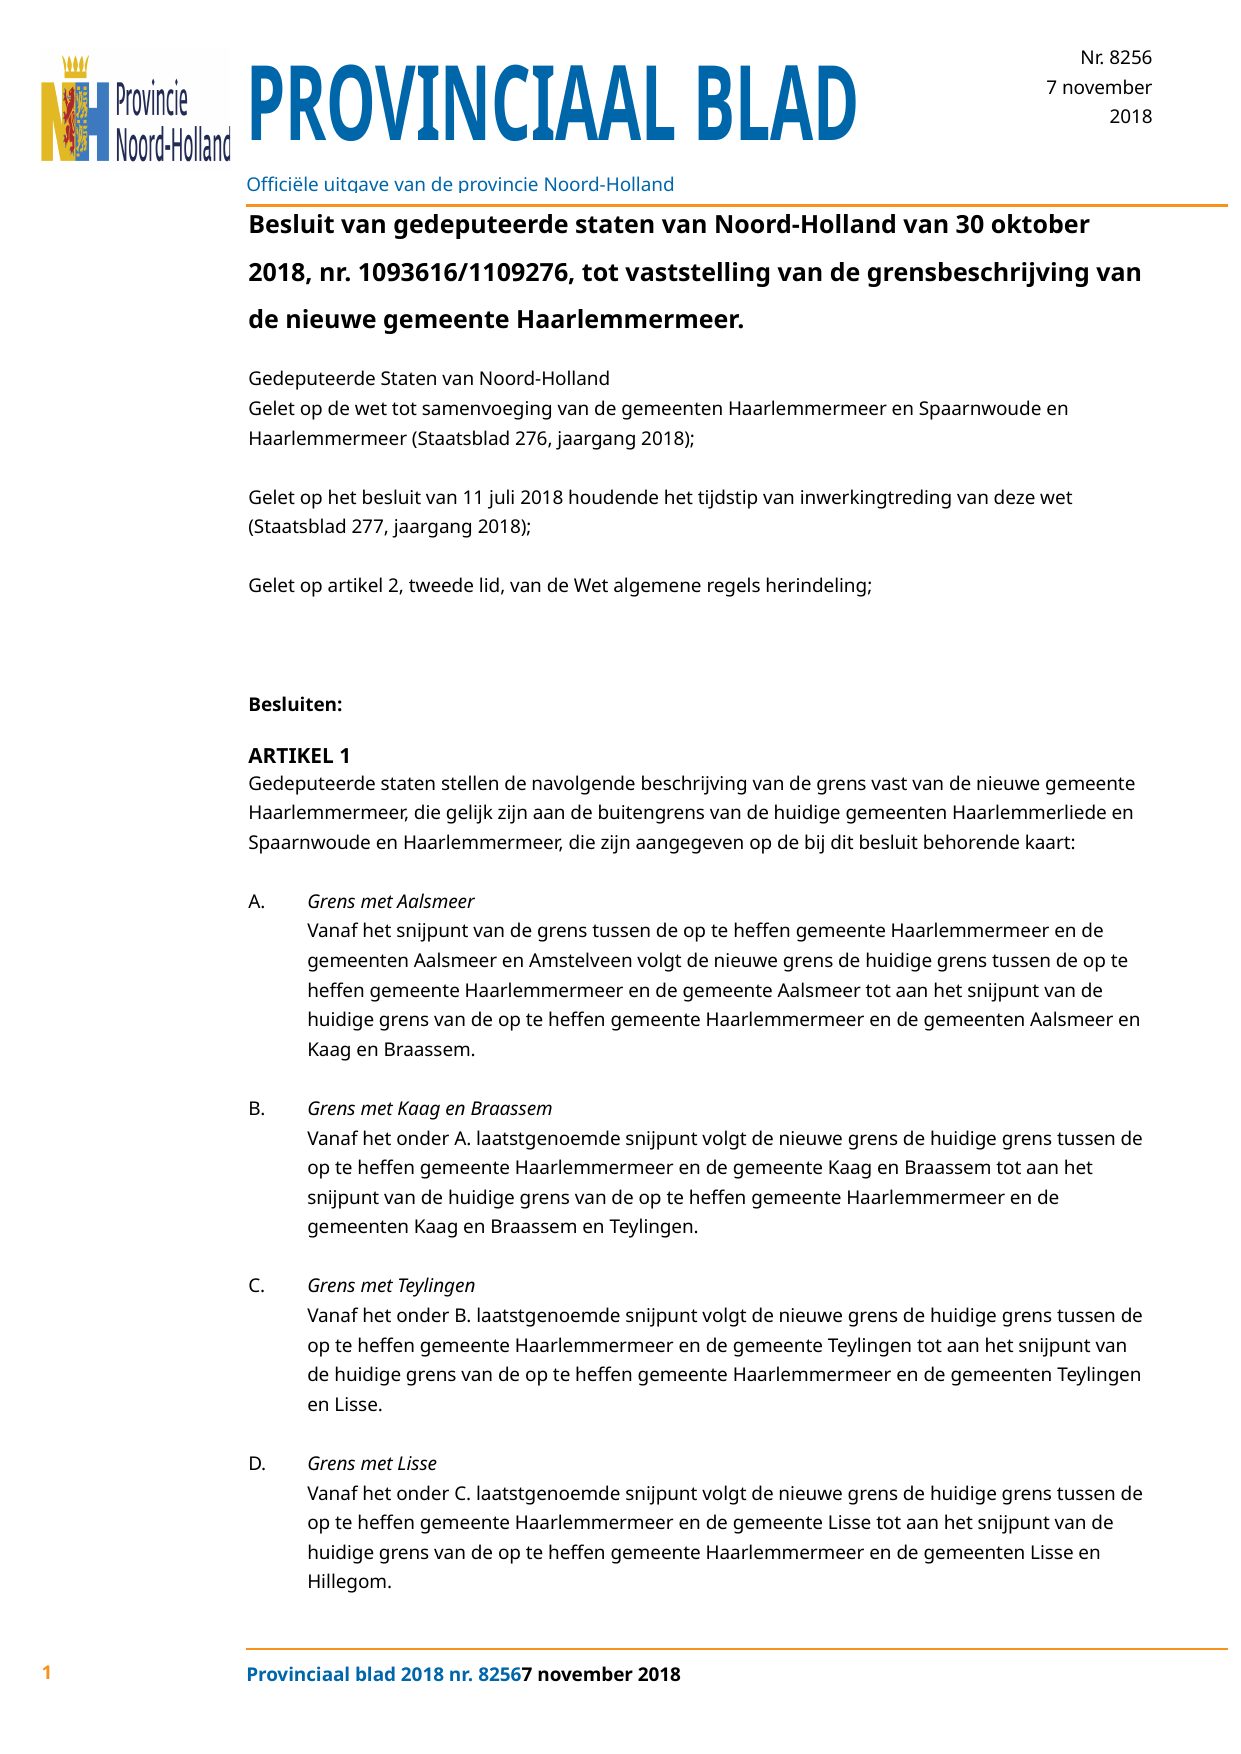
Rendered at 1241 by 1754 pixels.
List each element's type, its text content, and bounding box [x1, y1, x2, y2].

text Gelet op het besluit van 11 juli 2018 houdende het tijdstip van inwerkingtreding van deze wet (Staatsblad 277, jaargang 2018); [248, 484, 1152, 539]
list Grens met Lisse [248, 1450, 1152, 1476]
list Grens met Teylingen [248, 1273, 1152, 1298]
text Gedeputeerde Staten van Noord-Holland [248, 366, 1152, 391]
picture [41, 47, 231, 172]
text Gelet op artikel 2, tweede lid, van de Wet algemene regels herindeling; [248, 573, 1152, 598]
list Vanaf het onder B. laatstgenoemde snijpunt volgt de nieuwe grens de huidige grens tussen de op te heffen gemeente Haarlemmermeer en de gemeente Teylingen tot aan het snijpunt van de huidige grens van de op te heffen gemeente Haarlemmermeer en de gemeenten Teylingen en Lisse. [248, 1302, 1152, 1417]
text Besluiten: [248, 691, 1152, 717]
list Grens met Kaag en Braassem [248, 1095, 1152, 1121]
text Besluit van gedeputeerde staten van Noord-Holland van 30 oktober 2018, nr. 1093616/1109276, tot vaststelling van de grensbeschrijving van de nieuwe gemeente Haarlemmermeer. [248, 207, 1152, 336]
list Vanaf het snijpunt van de grens tussen de op te heffen gemeente Haarlemmermeer en de gemeenten Aalsmeer en Amstelveen volgt de nieuwe grens de huidige grens tussen de op te heffen gemeente Haarlemmermeer en de gemeente Aalsmeer tot aan het snijpunt van de huidige grens van de op te heffen gemeente Haarlemmermeer en de gemeenten Aalsmeer en Kaag en Braassem. [248, 918, 1152, 1062]
text ARTIKEL 1 [248, 741, 1152, 770]
list Vanaf het onder C. laatstgenoemde snijpunt volgt de nieuwe grens de huidige grens tussen de op te heffen gemeente Haarlemmermeer en de gemeente Lisse tot aan het snijpunt van de huidige grens van de op te heffen gemeente Haarlemmermeer en de gemeenten Lisse en Hillegom. [248, 1480, 1152, 1594]
text Gedeputeerde staten stellen de navolgende beschrijving van de grens vast van de nieuwe gemeente Haarlemmermeer, die gelijk zijn aan de buitengrens van de huidige gemeenten Haarlemmerliede en Spaarnwoude en Haarlemmermeer, die zijn aangegeven op de bij dit besluit behorende kaart: [248, 770, 1152, 855]
list Grens met Aalsmeer [248, 888, 1152, 914]
text Gelet op de wet tot samenvoeging van de gemeenten Haarlemmermeer en Spaarnwoude en Haarlemmermeer (Staatsblad 276, jaargang 2018); [248, 395, 1152, 450]
list Vanaf het onder A. laatstgenoemde snijpunt volgt de nieuwe grens de huidige grens tussen de op te heffen gemeente Haarlemmermeer en de gemeente Kaag en Braassem tot aan het snijpunt van de huidige grens van de op te heffen gemeente Haarlemmermeer en de gemeenten Kaag en Braassem en Teylingen. [248, 1125, 1152, 1239]
